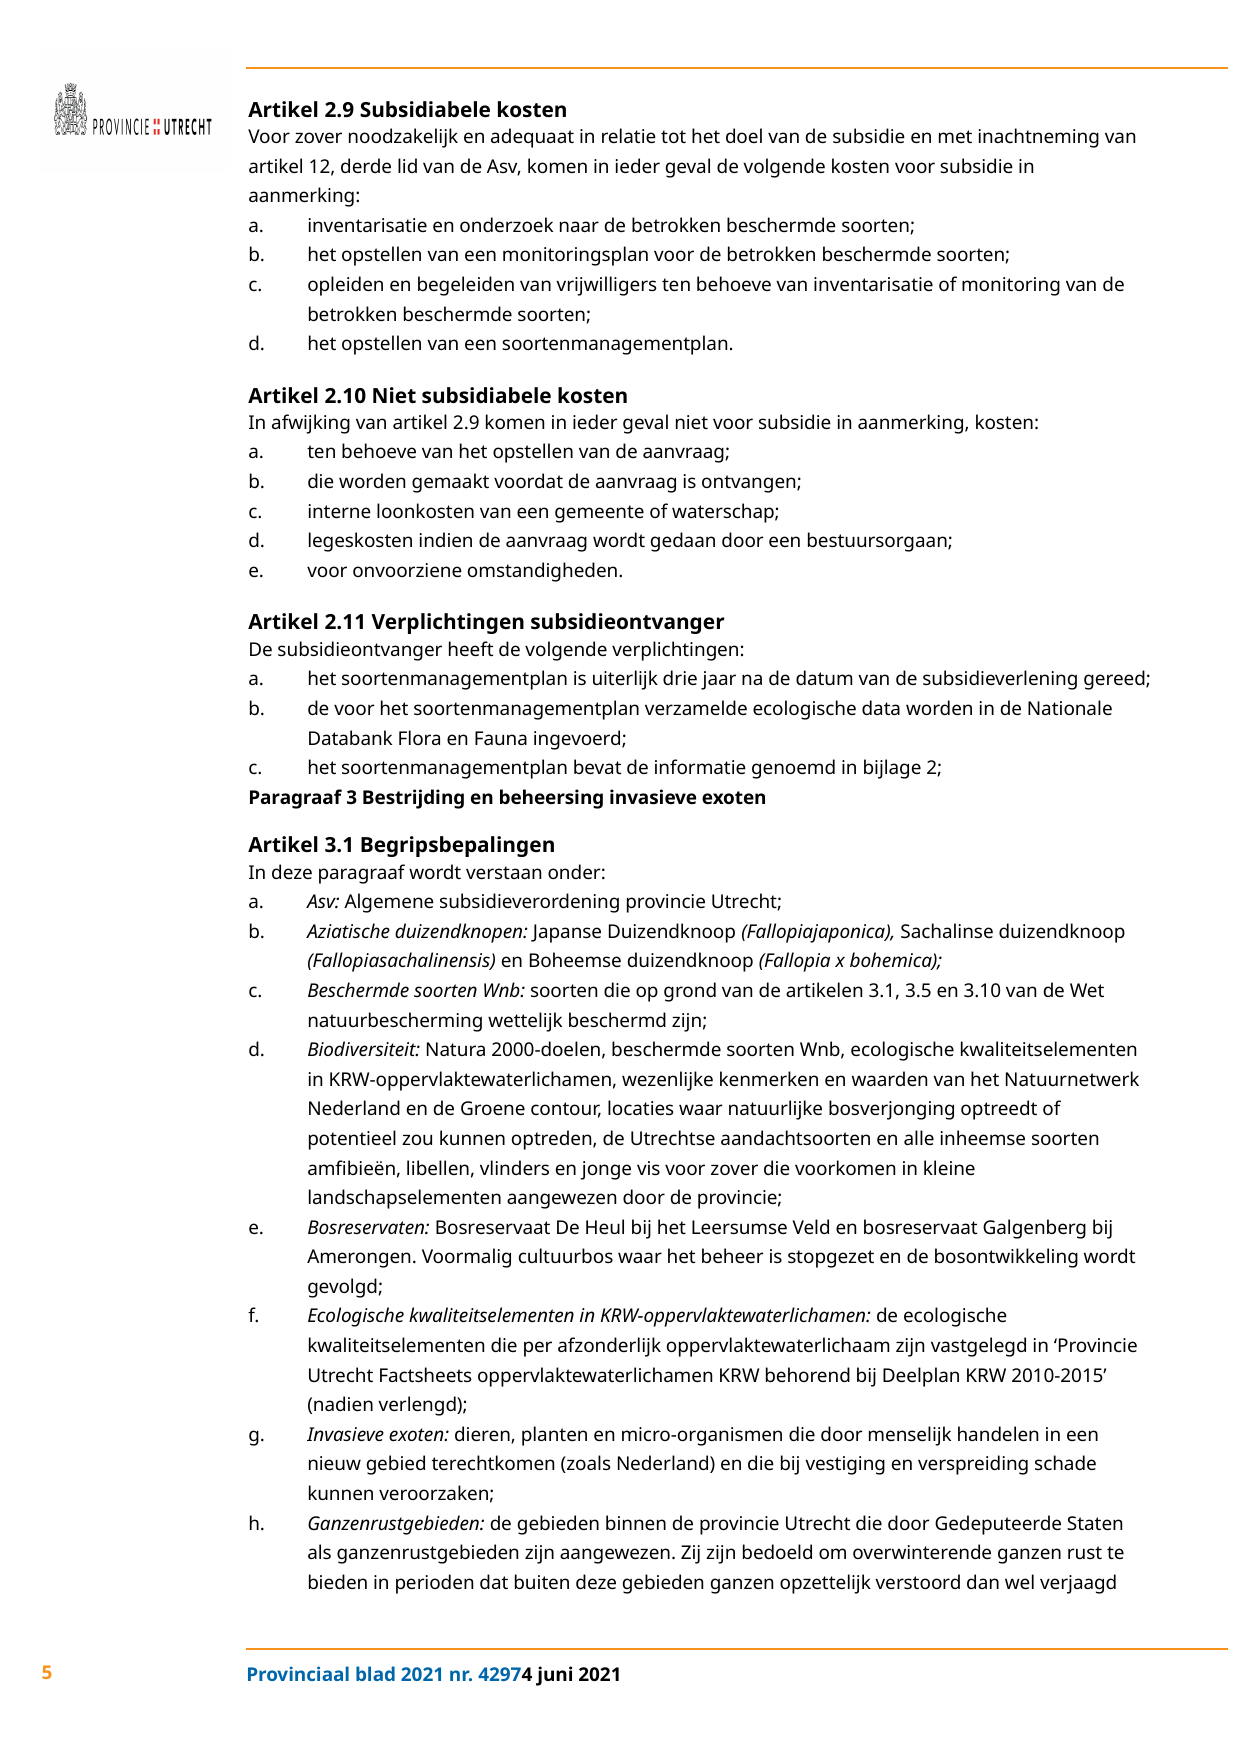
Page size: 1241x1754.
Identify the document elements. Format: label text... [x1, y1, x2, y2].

picture [41, 47, 231, 172]
list Bosreservaten: Bosreservaat De Heul bij het Leersumse Veld en bosreservaat Galgenberg bij Amerongen. Voormalig cultuurbos waar het beheer is stopgezet en de bosontwikkeling wordt gevolgd; [248, 1214, 1152, 1299]
list Ecologische kwaliteitselementen in KRW-oppervlaktewaterlichamen: de ecologische kwaliteitselementen die per afzonderlijk oppervlaktewaterlichaam zijn vastgelegd in ‘Provincie Utrecht Factsheets oppervlaktewaterlichamen KRW behorend bij Deelplan KRW 2010-2015’ (nadien verlengd); [248, 1303, 1152, 1417]
list de voor het soortenmanagementplan verzamelde ecologische data worden in de Nationale Databank Flora en Fauna ingevoerd; [248, 695, 1152, 750]
text De subsidieontvanger heeft de volgende verplichtingen: [248, 636, 1152, 662]
text In afwijking van artikel 2.9 komen in ieder geval niet voor subsidie in aanmerking, kosten: [248, 409, 1152, 435]
list Ganzenrustgebieden: de gebieden binnen de provincie Utrecht die door Gedeputeerde Staten als ganzenrustgebieden zijn aangewezen. Zij zijn bedoeld om overwinterende ganzen rust te bieden in perioden dat buiten deze gebieden ganzen opzettelijk verstoord dan wel verjaagd [248, 1510, 1152, 1594]
list het opstellen van een soortenmanagementplan. [248, 330, 1152, 356]
text Artikel 2.11 Verplichtingen subsidieontvanger [248, 607, 1152, 636]
list het soortenmanagementplan bevat de informatie genoemd in bijlage 2; [248, 754, 1152, 780]
list Asv: Algemene subsidieverordening provincie Utrecht; [248, 888, 1152, 914]
list Beschermde soorten Wnb: soorten die op grond van de artikelen 3.1, 3.5 en 3.10 van de Wet natuurbescherming wettelijk beschermd zijn; [248, 977, 1152, 1032]
list interne loonkosten van een gemeente of waterschap; [248, 498, 1152, 524]
text Artikel 3.1 Begripsbepalingen [248, 830, 1152, 859]
list die worden gemaakt voordat de aanvraag is ontvangen; [248, 468, 1152, 494]
list inventarisatie en onderzoek naar de betrokken beschermde soorten; [248, 212, 1152, 238]
list legeskosten indien de aanvraag wordt gedaan door een bestuursorgaan; [248, 527, 1152, 553]
text Voor zover noodzakelijk en adequaat in relatie tot het doel van de subsidie en met inachtneming van artikel 12, derde lid van de Asv, komen in ieder geval de volgende kosten voor subsidie in aanmerking: [248, 123, 1152, 208]
text Paragraaf 3 Bestrijding en beheersing invasieve exoten [248, 784, 1152, 809]
list opleiden en begeleiden van vrijwilligers ten behoeve van inventarisatie of monitoring van de betrokken beschermde soorten; [248, 271, 1152, 326]
text Artikel 2.10 Niet subsidiabele kosten [248, 381, 1152, 409]
text Artikel 2.9 Subsidiabele kosten [248, 95, 1152, 123]
list Biodiversiteit: Natura 2000-doelen, beschermde soorten Wnb, ecologische kwaliteitselementen in KRW-oppervlaktewaterlichamen, wezenlijke kenmerken en waarden van het Natuurnetwerk Nederland en de Groene contour, locaties waar natuurlijke bosverjonging optreedt of potentieel zou kunnen optreden, de Utrechtse aandachtsoorten en alle inheemse soorten amfibieën, libellen, vlinders en jonge vis voor zover die voorkomen in kleine landschapselementen aangewezen door de provincie; [248, 1036, 1152, 1210]
list het opstellen van een monitoringsplan voor de betrokken beschermde soorten; [248, 242, 1152, 267]
list het soortenmanagementplan is uiterlijk drie jaar na de datum van de subsidieverlening gereed; [248, 666, 1152, 691]
list ten behoeve van het opstellen van de aanvraag; [248, 439, 1152, 464]
list voor onvoorziene omstandigheden. [248, 557, 1152, 583]
text In deze paragraaf wordt verstaan onder: [248, 859, 1152, 884]
list Invasieve exoten: dieren, planten en micro-organismen die door menselijk handelen in een nieuw gebied terechtkomen (zoals Nederland) en die bij vestiging en verspreiding schade kunnen veroorzaken; [248, 1421, 1152, 1506]
list Aziatische duizendknopen: Japanse Duizendknoop (Fallopiajaponica), Sachalinse duizendknoop (Fallopiasachalinensis) en Boheemse duizendknoop (Fallopia x bohemica); [248, 918, 1152, 973]
